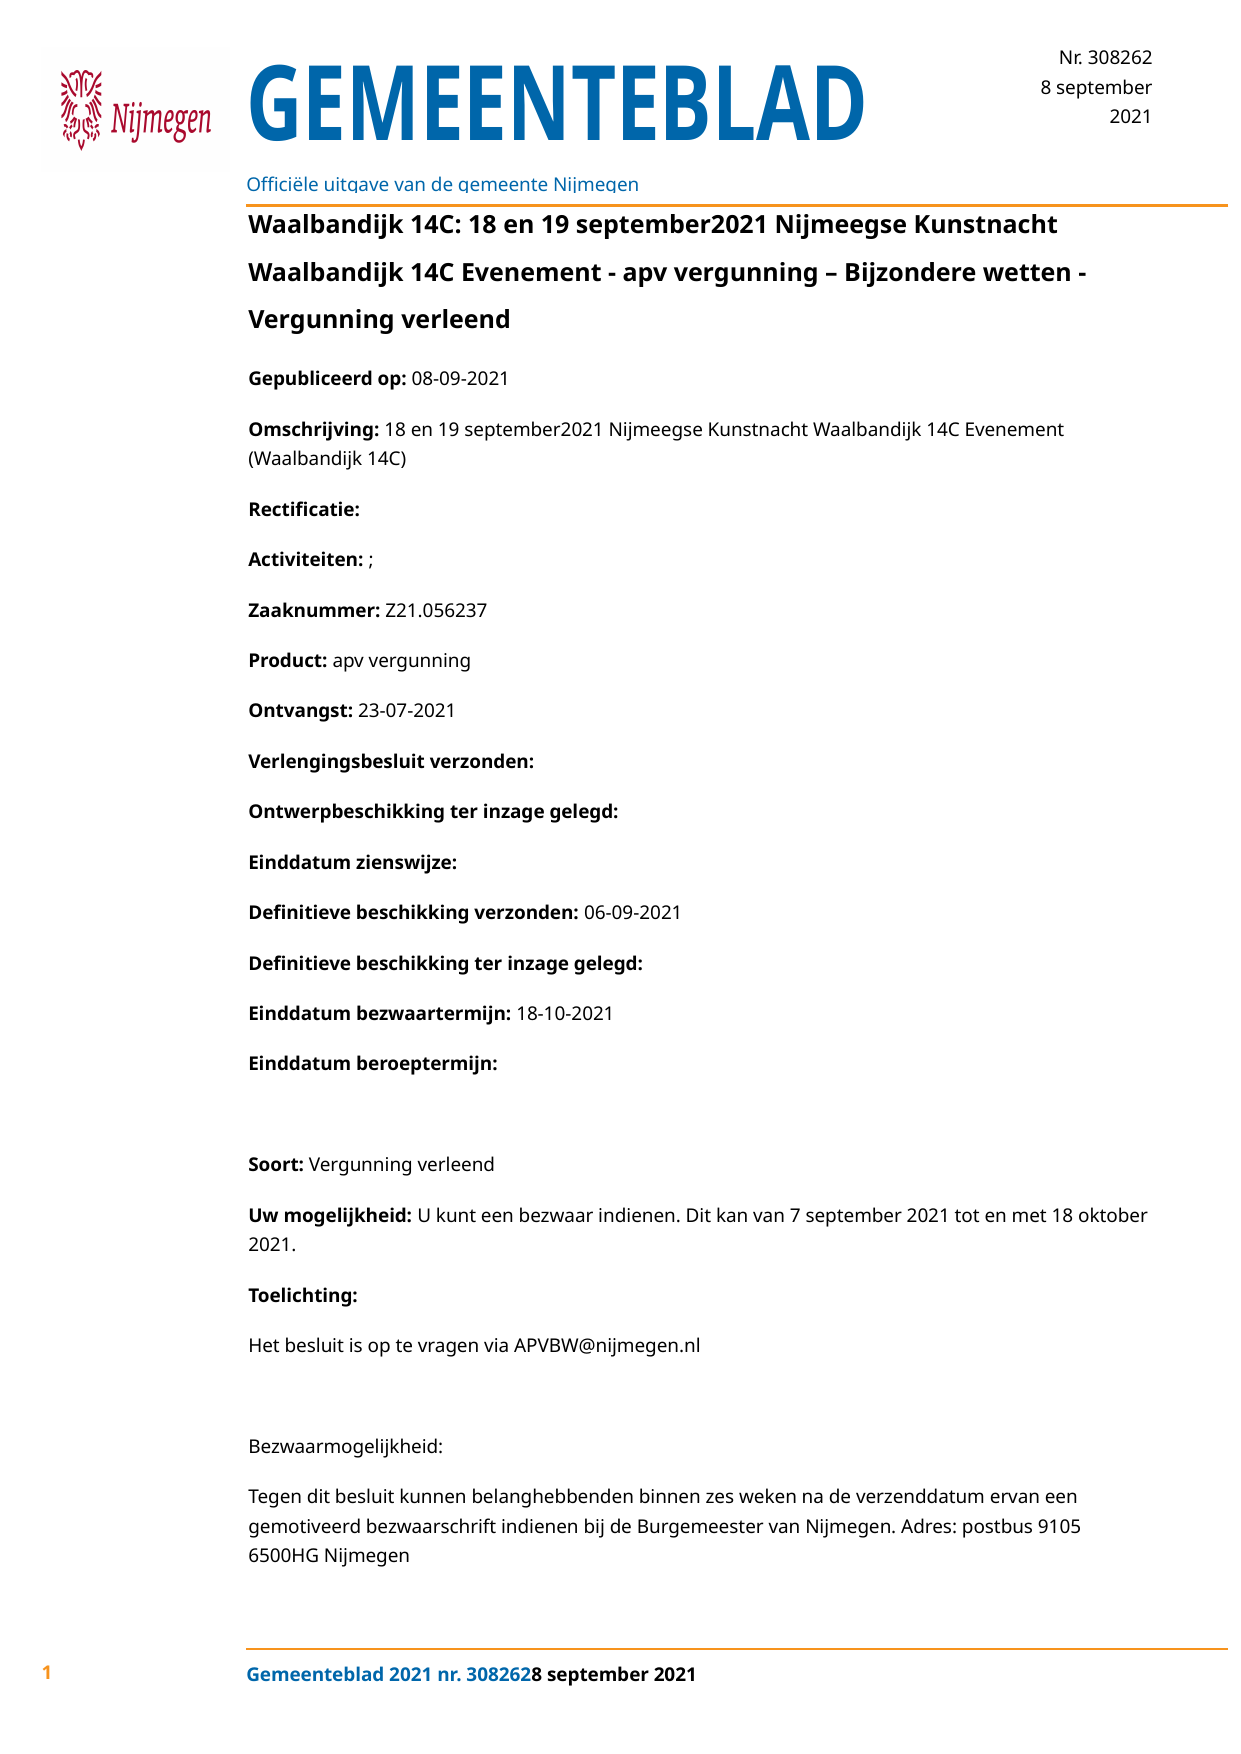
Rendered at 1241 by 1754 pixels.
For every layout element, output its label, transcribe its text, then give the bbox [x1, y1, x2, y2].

text Tegen dit besluit kunnen belanghebbenden binnen zes weken na de verzenddatum ervan een gemotiveerd bezwaarschrift indienen bij de Burgemeester van Nijmegen. Adres: postbus 9105 6500HG Nijmegen [248, 1483, 1152, 1568]
text Omschrijving: 18 en 19 september2021 Nijmeegse Kunstnacht Waalbandijk 14C Evenement (Waalbandijk 14C) [248, 416, 1152, 471]
text Activiteiten: ; [248, 546, 1152, 572]
text Product: apv vergunning [248, 647, 1152, 673]
text Einddatum zienswijze: [248, 849, 1152, 874]
text Gepubliceerd op: 08-09-2021 [248, 366, 1152, 391]
text Einddatum beroeptermijn: [248, 1051, 1152, 1076]
text Ontwerpbeschikking ter inzage gelegd: [248, 798, 1152, 824]
text Definitieve beschikking ter inzage gelegd: [248, 950, 1152, 975]
picture [41, 47, 231, 172]
text Toelichting: [248, 1282, 1152, 1307]
text Het besluit is op te vragen via APVBW@nijmegen.nl [248, 1332, 1152, 1358]
text Einddatum bezwaartermijn: 18-10-2021 [248, 1000, 1152, 1026]
text Ontvangst: 23-07-2021 [248, 698, 1152, 723]
text Soort: Vergunning verleend [248, 1151, 1152, 1177]
text Bezwaarmogelijkheid: [248, 1433, 1152, 1459]
text Rectificatie: [248, 496, 1152, 522]
text Waalbandijk 14C: 18 en 19 september2021 Nijmeegse Kunstnacht Waalbandijk 14C Evenement - apv vergunning – Bijzondere wetten - Vergunning verleend [248, 207, 1152, 336]
text Uw mogelijkheid: U kunt een bezwaar indienen. Dit kan van 7 september 2021 tot en met 18 oktober 2021. [248, 1202, 1152, 1257]
text Zaaknummer: Z21.056237 [248, 597, 1152, 622]
text Definitieve beschikking verzonden: 06-09-2021 [248, 899, 1152, 925]
text Verlengingsbesluit verzonden: [248, 748, 1152, 774]
